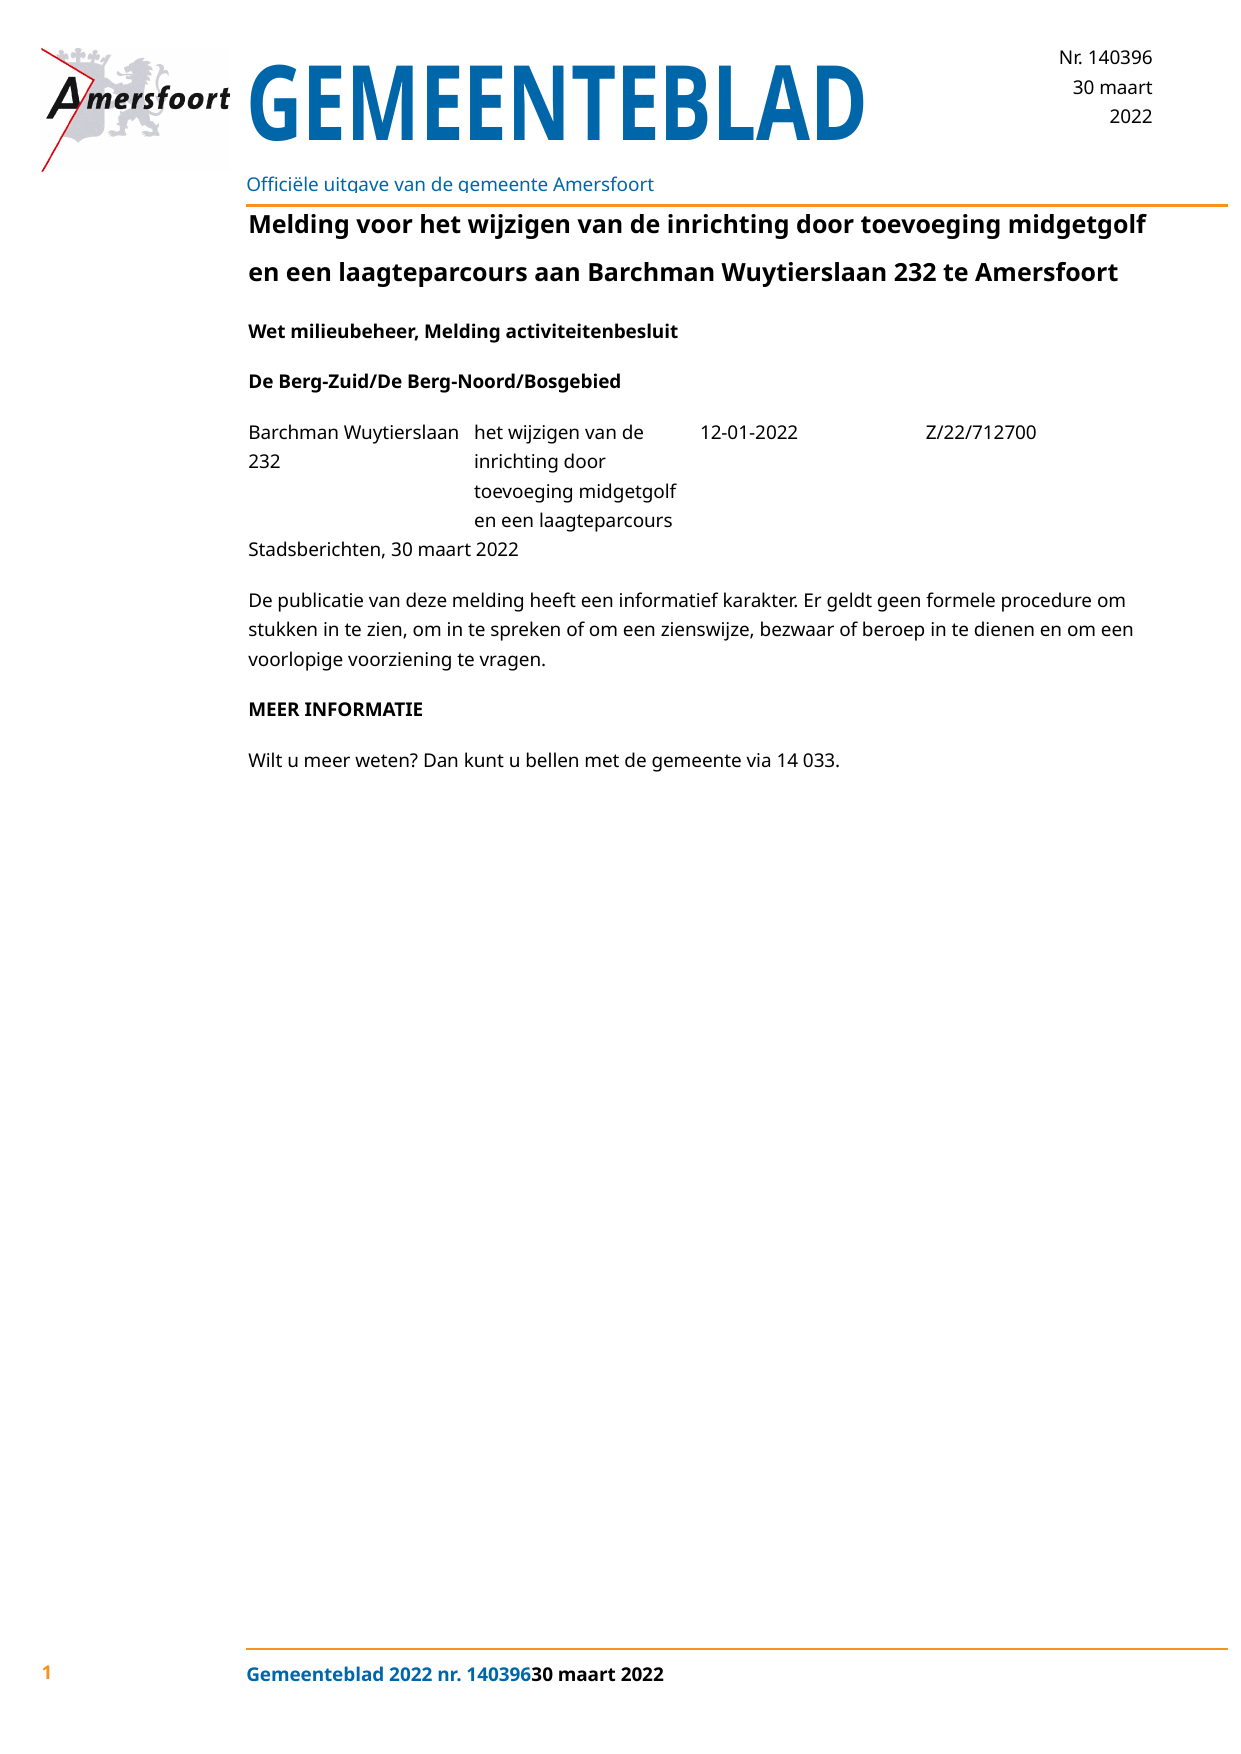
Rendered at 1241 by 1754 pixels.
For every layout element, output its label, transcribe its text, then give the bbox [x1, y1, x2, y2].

table_header Z/22/712700 [926, 419, 1152, 533]
table_header 12-01-2022 [700, 419, 926, 533]
text MEER INFORMATIE [248, 697, 1152, 722]
text Wet milieubeheer, Melding activiteitenbesluit [248, 318, 1152, 344]
table_header Barchman Wuytierslaan 232 [248, 419, 474, 533]
text De publicatie van deze melding heeft een informatief karakter. Er geldt geen formele procedure om stukken in te zien, om in te spreken of om een zienswijze, bezwaar of beroep in te dienen en om een voorlopige voorziening te vragen. [248, 587, 1152, 672]
text Wilt u meer weten? Dan kunt u bellen met de gemeente via 14 033. [248, 747, 1152, 773]
text Stadsberichten, 30 maart 2022 [248, 537, 1152, 562]
text Melding voor het wijzigen van de inrichting door toevoeging midgetgolf en een laagteparcours aan Barchman Wuytierslaan 232 te Amersfoort [248, 207, 1152, 288]
picture [41, 47, 231, 172]
table_header het wijzigen van de inrichting door toevoeging midgetgolf en een laagteparcours [474, 419, 700, 533]
text De Berg-Zuid/De Berg-Noord/Bosgebied [248, 368, 1152, 394]
